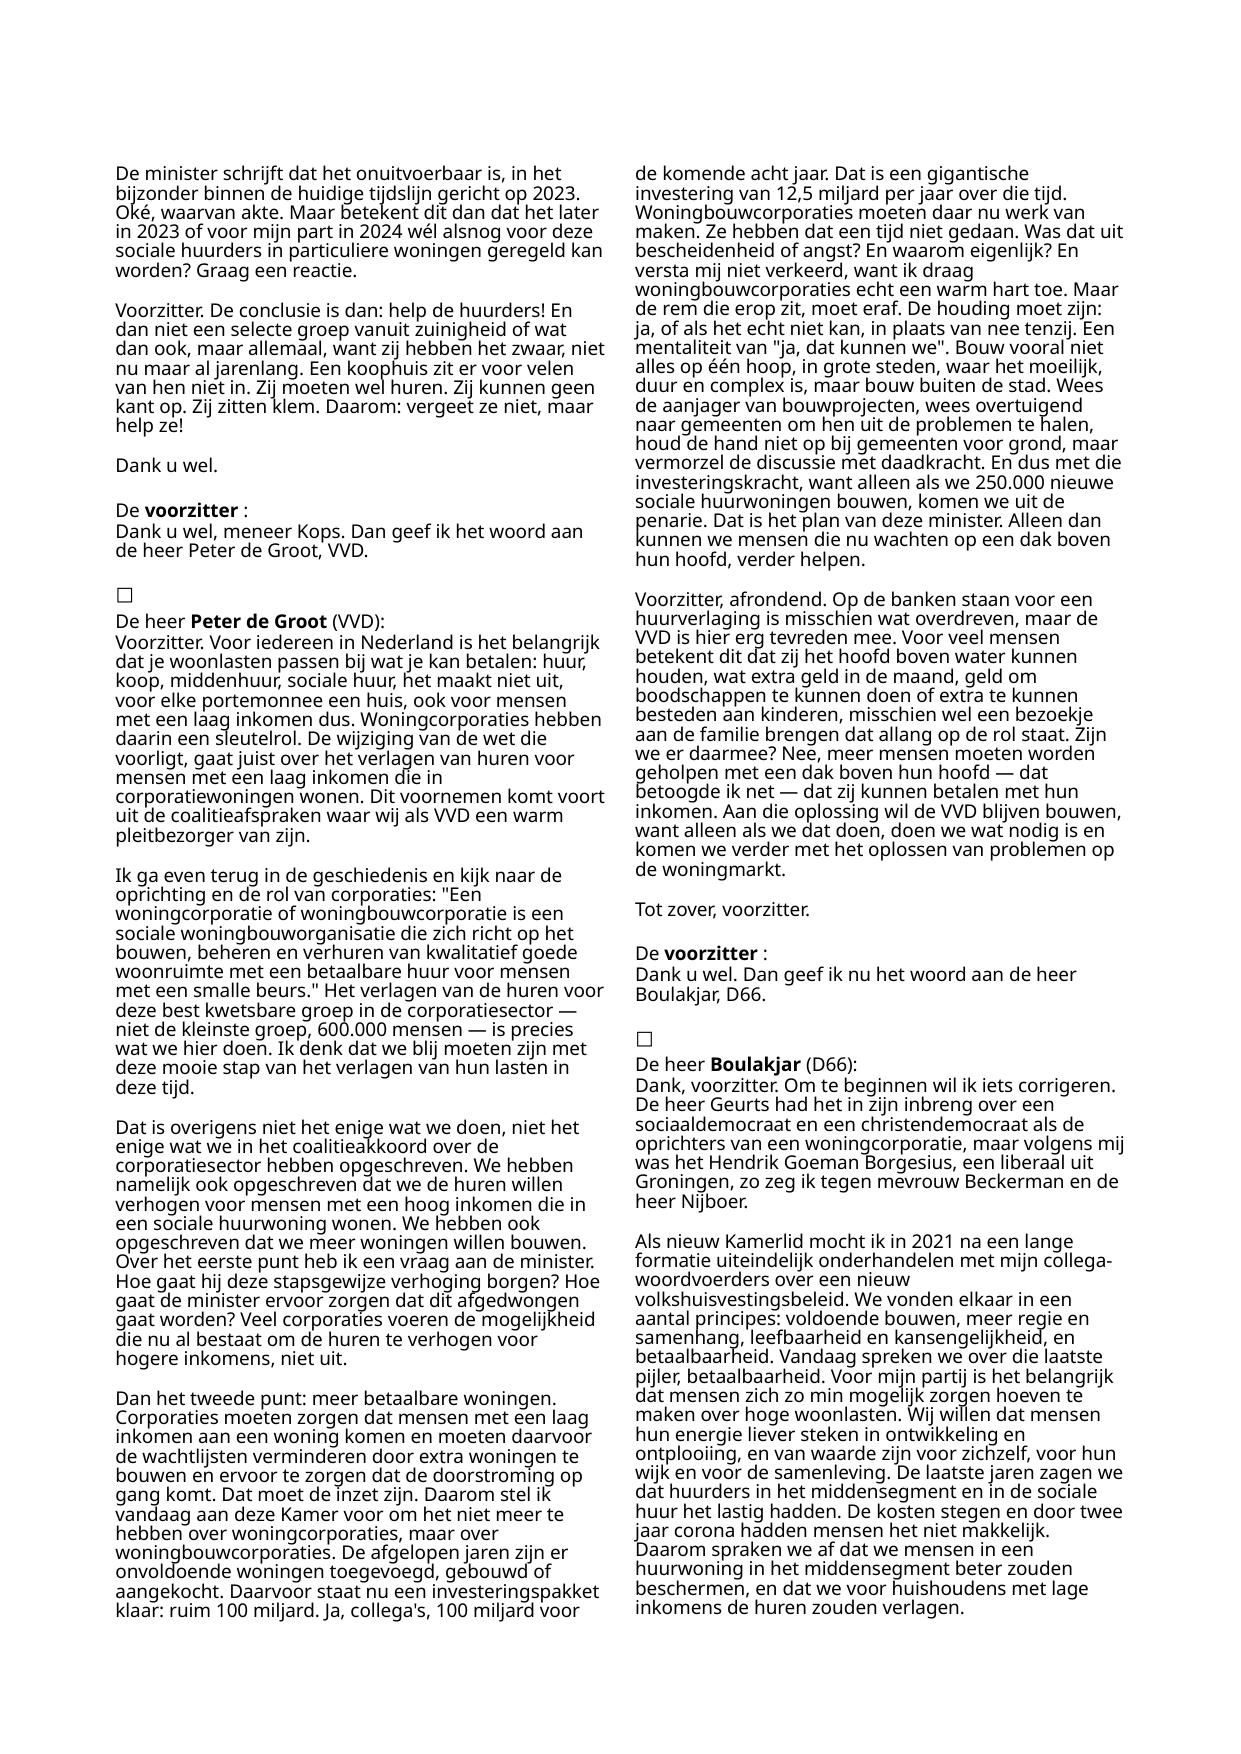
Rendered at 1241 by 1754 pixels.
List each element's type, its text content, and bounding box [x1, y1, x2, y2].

text De minister schrijft dat het onuitvoerbaar is, in het bijzonder binnen de huidige tijdslijn gericht op 2023. Oké, waarvan akte. Maar betekent dit dan dat het later in 2023 of voor mijn part in 2024 wél alsnog voor deze sociale huurders in particuliere woningen geregeld kan worden? Graag een reactie. [115, 165, 605, 281]
text Dank u wel. Dan geef ik nu het woord aan de heer Boulakjar, D66. [635, 966, 1125, 1005]
text De heer Boulakjar (D66): [635, 1051, 1125, 1077]
text De voorzitter : [635, 941, 1125, 966]
text De voorzitter : [115, 497, 605, 523]
text Tot zover, voorzitter. [635, 901, 1125, 920]
text de komende acht jaar. Dat is een gigantische investering van 12,5 miljard per jaar over die tijd. Woningbouwcorporaties moeten daar nu werk van maken. Ze hebben dat een tijd niet gedaan. Was dat uit bescheidenheid of angst? En waarom eigenlijk? En versta mij niet verkeerd, want ik draag woningbouwcorporaties echt een warm hart toe. Maar de rem die erop zit, moet eraf. De houding moet zijn: ja, of als het echt niet kan, in plaats van nee tenzij. Een mentaliteit van "ja, dat kunnen we". Bouw vooral niet alles op één hoop, in grote steden, waar het moeilijk, duur en complex is, maar bouw buiten de stad. Wees de aanjager van bouwprojecten, wees overtuigend naar gemeenten om hen uit de problemen te halen, houd de hand niet op bij gemeenten voor grond, maar vermorzel de discussie met daadkracht. En dus met die investeringskracht, want alleen als we 250.000 nieuwe sociale huurwoningen bouwen, komen we uit de penarie. Dat is het plan van deze minister. Alleen dan kunnen we mensen die nu wachten op een dak boven hun hoofd, verder helpen. [635, 165, 1125, 570]
text Voorzitter. De conclusie is dan: help de huurders! En dan niet een selecte groep vanuit zuinigheid of wat dan ook, maar allemaal, want zij hebben het zwaar, niet nu maar al jarenlang. Een koophuis zit er voor velen van hen niet in. Zij moeten wel huren. Zij kunnen geen kant op. Zij zitten klem. Daarom: vergeet ze niet, maar help ze! [115, 302, 605, 437]
text Dank u wel. [115, 457, 605, 477]
text Voorzitter, afrondend. Op de banken staan voor een huurverlaging is misschien wat overdreven, maar de VVD is hier erg tevreden mee. Voor veel mensen betekent dit dat zij het hoofd boven water kunnen houden, wat extra geld in de maand, geld om boodschappen te kunnen doen of extra te kunnen besteden aan kinderen, misschien wel een bezoekje aan de familie brengen dat allang op de rol staat. Zijn we er daarmee? Nee, meer mensen moeten worden geholpen met een dak boven hun hoofd — dat betoogde ik net — dat zij kunnen betalen met hun inkomen. Aan die oplossing wil de VVD blijven bouwen, want alleen als we dat doen, doen we wat nodig is en komen we verder met het oplossen van problemen op de woningmarkt. [635, 591, 1125, 880]
text Dank u wel, meneer Kops. Dan geef ik het woord aan de heer Peter de Groot, VVD. [115, 523, 605, 562]
text Dat is overigens niet het enige wat we doen, niet het enige wat we in het coalitieakkoord over de corporatiesector hebben opgeschreven. We hebben namelijk ook opgeschreven dat we de huren willen verhogen voor mensen met een hoog inkomen die in een sociale huurwoning wonen. We hebben ook opgeschreven dat we meer woningen willen bouwen. Over het eerste punt heb ik een vraag aan de minister. Hoe gaat hij deze stapsgewijze verhoging borgen? Hoe gaat de minister ervoor zorgen dat dit afgedwongen gaat worden? Veel corporaties voeren de mogelijkheid die nu al bestaat om de huren te verhogen voor hogere inkomens, niet uit. [115, 1119, 605, 1369]
text Dank, voorzitter. Om te beginnen wil ik iets corrigeren. De heer Geurts had het in zijn inbreng over een sociaaldemocraat en een christendemocraat als de oprichters van een woningcorporatie, maar volgens mij was het Hendrik Goeman Borgesius, een liberaal uit Groningen, zo zeg ik tegen mevrouw Beckerman en de heer Nijboer. [635, 1077, 1125, 1212]
text ⬜ [635, 1026, 1125, 1051]
text Ik ga even terug in de geschiedenis en kijk naar de oprichting en de rol van corporaties: "Een woningcorporatie of woningbouwcorporatie is een sociale woningbouworganisatie die zich richt op het bouwen, beheren en verhuren van kwalitatief goede woonruimte met een betaalbare huur voor mensen met een smalle beurs." Het verlagen van de huren voor deze best kwetsbare groep in de corporatiesector — niet de kleinste groep, 600.000 mensen — is precies wat we hier doen. Ik denk dat we blij moeten zijn met deze mooie stap van het verlagen van hun lasten in deze tijd. [115, 867, 605, 1098]
text Als nieuw Kamerlid mocht ik in 2021 na een lange formatie uiteindelijk onderhandelen met mijn collega-woordvoerders over een nieuw volkshuisvestingsbeleid. We vonden elkaar in een aantal principes: voldoende bouwen, meer regie en samenhang, leefbaarheid en kansengelijkheid, en betaalbaarheid. Vandaag spreken we over die laatste pijler, betaalbaarheid. Voor mijn partij is het belangrijk dat mensen zich zo min mogelijk zorgen hoeven te maken over hoge woonlasten. Wij willen dat mensen hun energie liever steken in ontwikkeling en ontplooiing, en van waarde zijn voor zichzelf, voor hun wijk en voor de samenleving. De laatste jaren zagen we dat huurders in het middensegment en in de sociale huur het lastig hadden. De kosten stegen en door twee jaar corona hadden mensen het niet makkelijk. Daarom spraken we af dat we mensen in een huurwoning in het middensegment beter zouden beschermen, en dat we voor huishoudens met lage inkomens de huren zouden verlagen. [635, 1233, 1125, 1618]
text De heer Peter de Groot (VVD): [115, 608, 605, 634]
text Voorzitter. Voor iedereen in Nederland is het belangrijk dat je woonlasten passen bij wat je kan betalen: huur, koop, middenhuur, sociale huur, het maakt niet uit, voor elke portemonnee een huis, ook voor mensen met een laag inkomen dus. Woningcorporaties hebben daarin een sleutelrol. De wijziging van de wet die voorligt, gaat juist over het verlagen van huren voor mensen met een laag inkomen die in corporatiewoningen wonen. Dit voornemen komt voort uit de coalitieafspraken waar wij als VVD een warm pleitbezorger van zijn. [115, 634, 605, 846]
text ⬜ [115, 582, 605, 608]
text Dan het tweede punt: meer betaalbare woningen. Corporaties moeten zorgen dat mensen met een laag inkomen aan een woning komen en moeten daarvoor de wachtlijsten verminderen door extra woningen te bouwen en ervoor te zorgen dat de doorstroming op gang komt. Dat moet de inzet zijn. Daarom stel ik vandaag aan deze Kamer voor om het niet meer te hebben over woningcorporaties, maar over woningbouwcorporaties. De afgelopen jaren zijn er onvoldoende woningen toegevoegd, gebouwd of aangekocht. Daarvoor staat nu een investeringspakket klaar: ruim 100 miljard. Ja, collega's, 100 miljard voor [115, 1390, 605, 1621]
